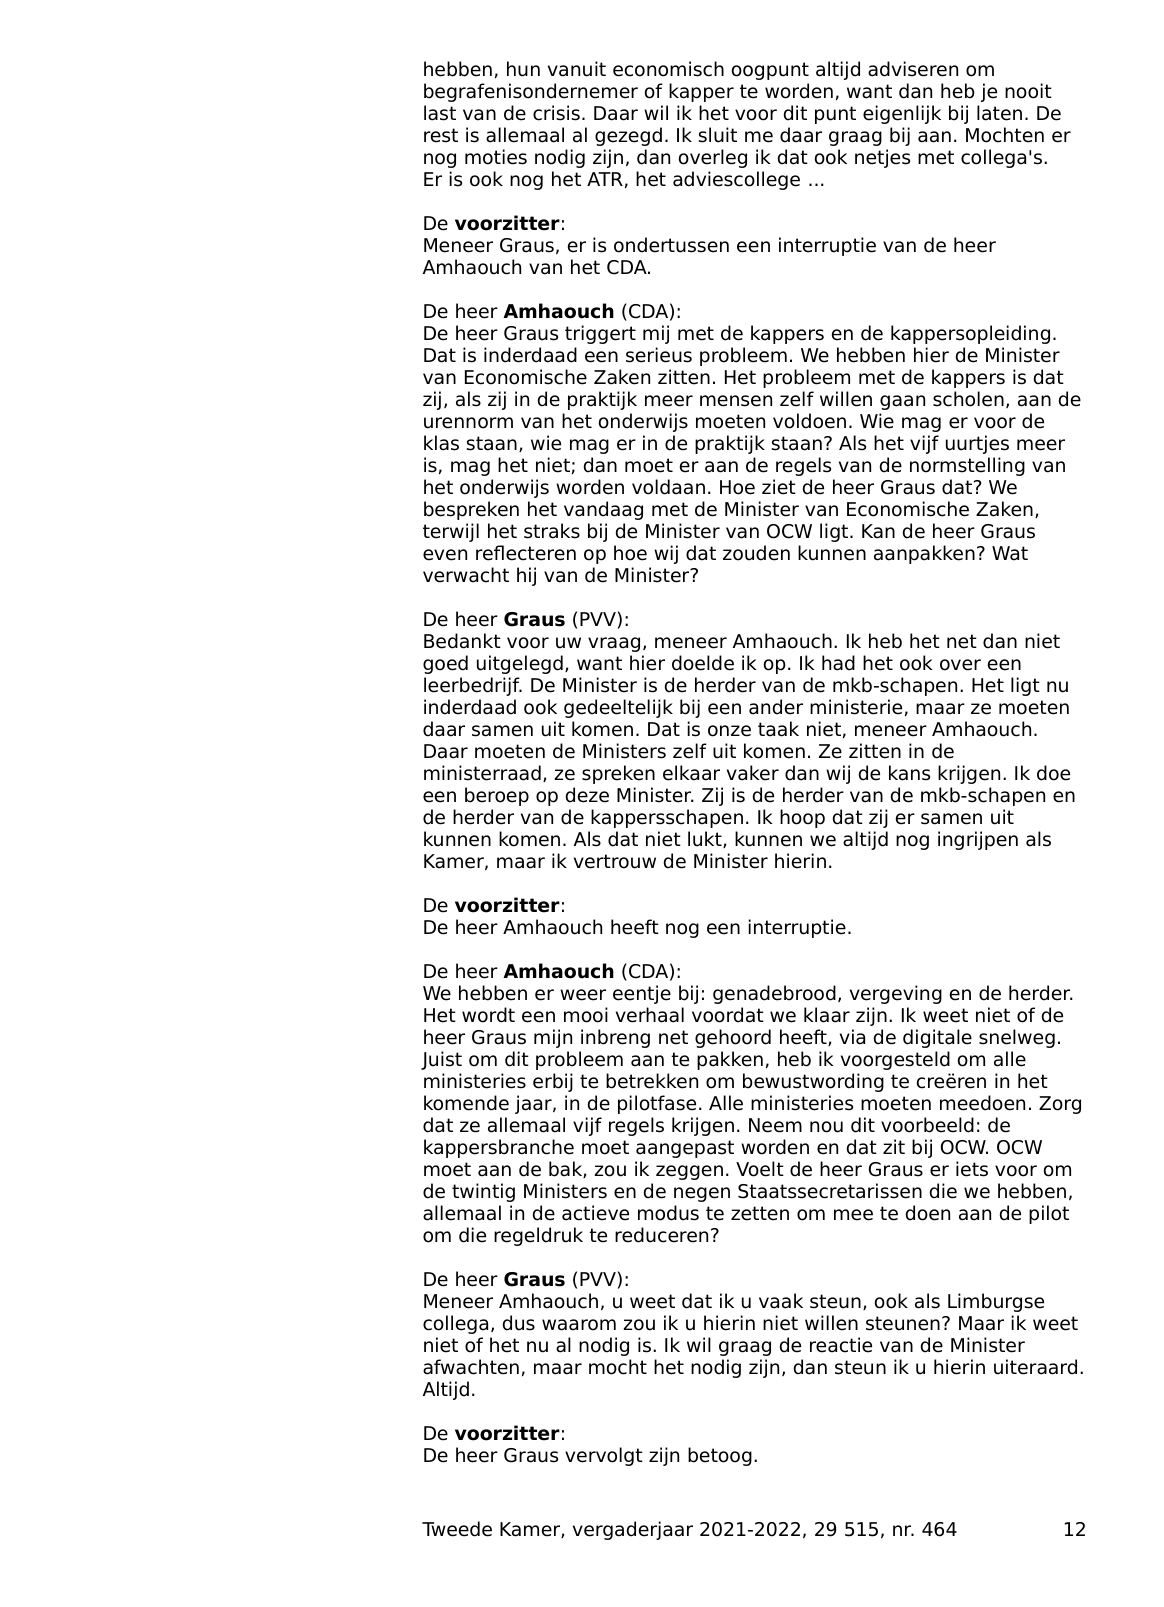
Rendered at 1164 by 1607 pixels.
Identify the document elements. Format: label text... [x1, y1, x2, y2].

text De heer Graus triggert mij met de kappers en de kappersopleiding. Dat is inderdaad een serieus probleem. We hebben hier de Minister van Economische Zaken zitten. Het probleem met de kappers is dat zij, als zij in de praktijk meer mensen zelf willen gaan scholen, aan de urennorm van het onderwijs moeten voldoen. Wie mag er voor de klas staan, wie mag er in de praktijk staan? Als het vijf uurtjes meer is, mag het niet; dan moet er aan de regels van de normstelling van het onderwijs worden voldaan. Hoe ziet de heer Graus dat? We bespreken het vandaag met de Minister van Economische Zaken, terwijl het straks bij de Minister van OCW ligt. Kan de heer Graus even reflecteren op hoe wij dat zouden kunnen aanpakken? Wat verwacht hij van de Minister? [422, 323, 1087, 587]
text De heer Graus (PVV): [422, 1269, 1087, 1291]
text De voorzitter: [422, 213, 1087, 235]
text hebben, hun vanuit economisch oogpunt altijd adviseren om begrafenisondernemer of kapper te worden, want dan heb je nooit last van de crisis. Daar wil ik het voor dit punt eigenlijk bij laten. De rest is allemaal al gezegd. Ik sluit me daar graag bij aan. Mochten er nog moties nodig zijn, dan overleg ik dat ook netjes met collega's. [422, 59, 1087, 169]
text Bedankt voor uw vraag, meneer Amhaouch. Ik heb het net dan niet goed uitgelegd, want hier doelde ik op. Ik had het ook over een leerbedrijf. De Minister is de herder van de mkb-schapen. Het ligt nu inderdaad ook gedeeltelijk bij een ander ministerie, maar ze moeten daar samen uit komen. Dat is onze taak niet, meneer Amhaouch. Daar moeten de Ministers zelf uit komen. Ze zitten in de ministerraad, ze spreken elkaar vaker dan wij de kans krijgen. Ik doe een beroep op deze Minister. Zij is de herder van de mkb-schapen en de herder van de kappersschapen. Ik hoop dat zij er samen uit kunnen komen. Als dat niet lukt, kunnen we altijd nog ingrijpen als Kamer, maar ik vertrouw de Minister hierin. [422, 631, 1087, 873]
text De voorzitter: [422, 895, 1087, 917]
text De heer Amhaouch (CDA): [422, 301, 1087, 323]
text De heer Amhaouch heeft nog een interruptie. [422, 917, 1087, 939]
text Er is ook nog het ATR, het adviescollege ... [422, 169, 1087, 191]
text De heer Graus vervolgt zijn betoog. [422, 1445, 1087, 1467]
text Meneer Amhaouch, u weet dat ik u vaak steun, ook als Limburgse collega, dus waarom zou ik u hierin niet willen steunen? Maar ik weet niet of het nu al nodig is. Ik wil graag de reactie van de Minister afwachten, maar mocht het nodig zijn, dan steun ik u hierin uiteraard. Altijd. [422, 1291, 1087, 1401]
text We hebben er weer eentje bij: genadebrood, vergeving en de herder. Het wordt een mooi verhaal voordat we klaar zijn. Ik weet niet of de heer Graus mijn inbreng net gehoord heeft, via de digitale snelweg. Juist om dit probleem aan te pakken, heb ik voorgesteld om alle ministeries erbij te betrekken om bewustwording te creëren in het komende jaar, in de pilotfase. Alle ministeries moeten meedoen. Zorg dat ze allemaal vijf regels krijgen. Neem nou dit voorbeeld: de kappersbranche moet aangepast worden en dat zit bij OCW. OCW moet aan de bak, zou ik zeggen. Voelt de heer Graus er iets voor om de twintig Ministers en de negen Staatssecretarissen die we hebben, allemaal in de actieve modus te zetten om mee te doen aan de pilot om die regeldruk te reduceren? [422, 983, 1087, 1247]
text De voorzitter: [422, 1423, 1087, 1445]
text Meneer Graus, er is ondertussen een interruptie van de heer Amhaouch van het CDA. [422, 235, 1087, 279]
text De heer Amhaouch (CDA): [422, 961, 1087, 983]
text De heer Graus (PVV): [422, 609, 1087, 631]
